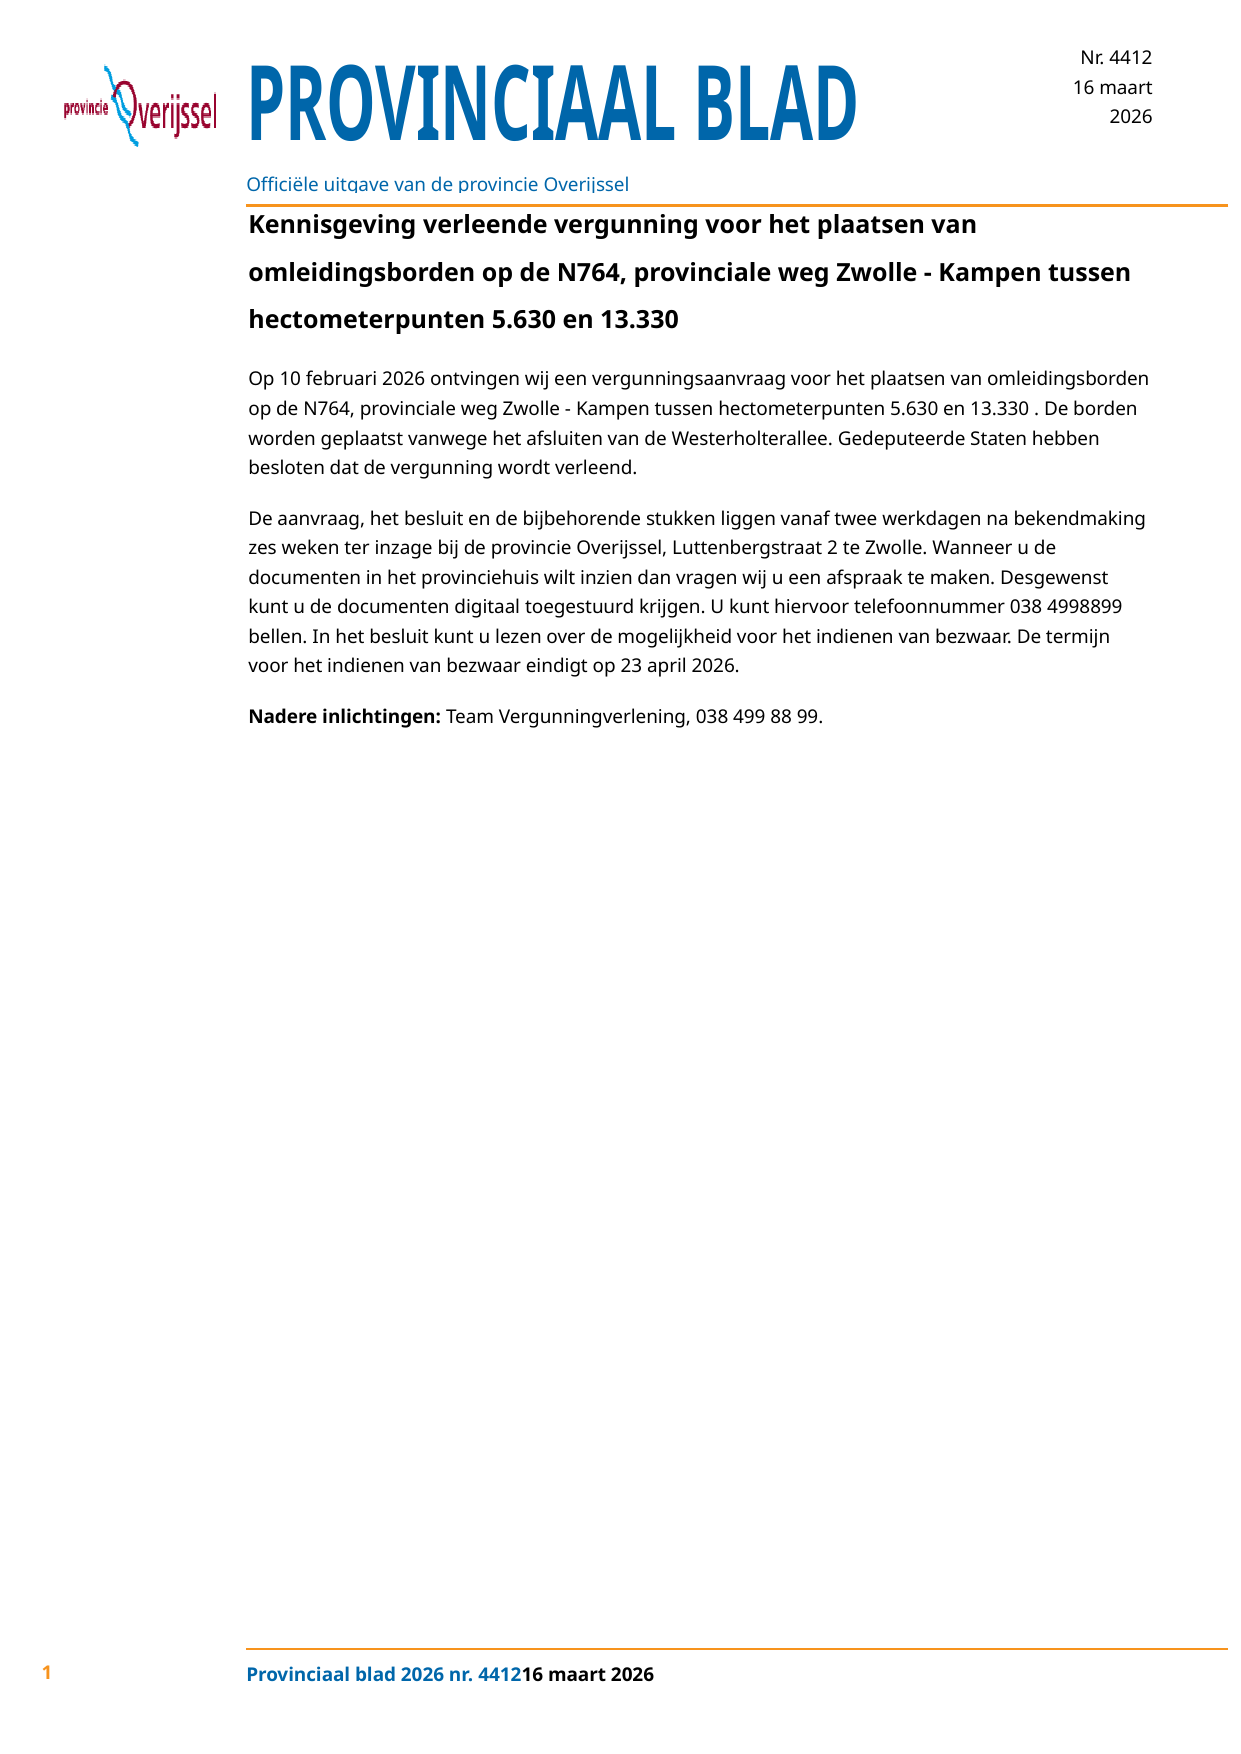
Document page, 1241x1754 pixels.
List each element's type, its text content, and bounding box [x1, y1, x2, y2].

text Nadere inlichtingen: Team Vergunningverlening, 038 499 88 99. [248, 703, 1152, 729]
text De aanvraag, het besluit en de bijbehorende stukken liggen vanaf twee werkdagen na bekendmaking zes weken ter inzage bij de provincie Overijssel, Luttenbergstraat 2 te Zwolle. Wanneer u de documenten in het provinciehuis wilt inzien dan vragen wij u een afspraak te maken. Desgewenst kunt u de documenten digitaal toegestuurd krijgen. U kunt hiervoor telefoonnummer 038 4998899 bellen. In het besluit kunt u lezen over de mogelijkheid voor het indienen van bezwaar. De termijn voor het indienen van bezwaar eindigt op 23 april 2026. [248, 505, 1152, 678]
text Kennisgeving verleende vergunning voor het plaatsen van omleidingsborden op de N764, provinciale weg Zwolle - Kampen tussen hectometerpunten 5.630 en 13.330 [248, 207, 1152, 336]
picture [41, 47, 231, 172]
text Op 10 februari 2026 ontvingen wij een vergunningsaanvraag voor het plaatsen van omleidingsborden op de N764, provinciale weg Zwolle - Kampen tussen hectometerpunten 5.630 en 13.330 . De borden worden geplaatst vanwege het afsluiten van de Westerholterallee. Gedeputeerde Staten hebben besloten dat de vergunning wordt verleend. [248, 366, 1152, 480]
